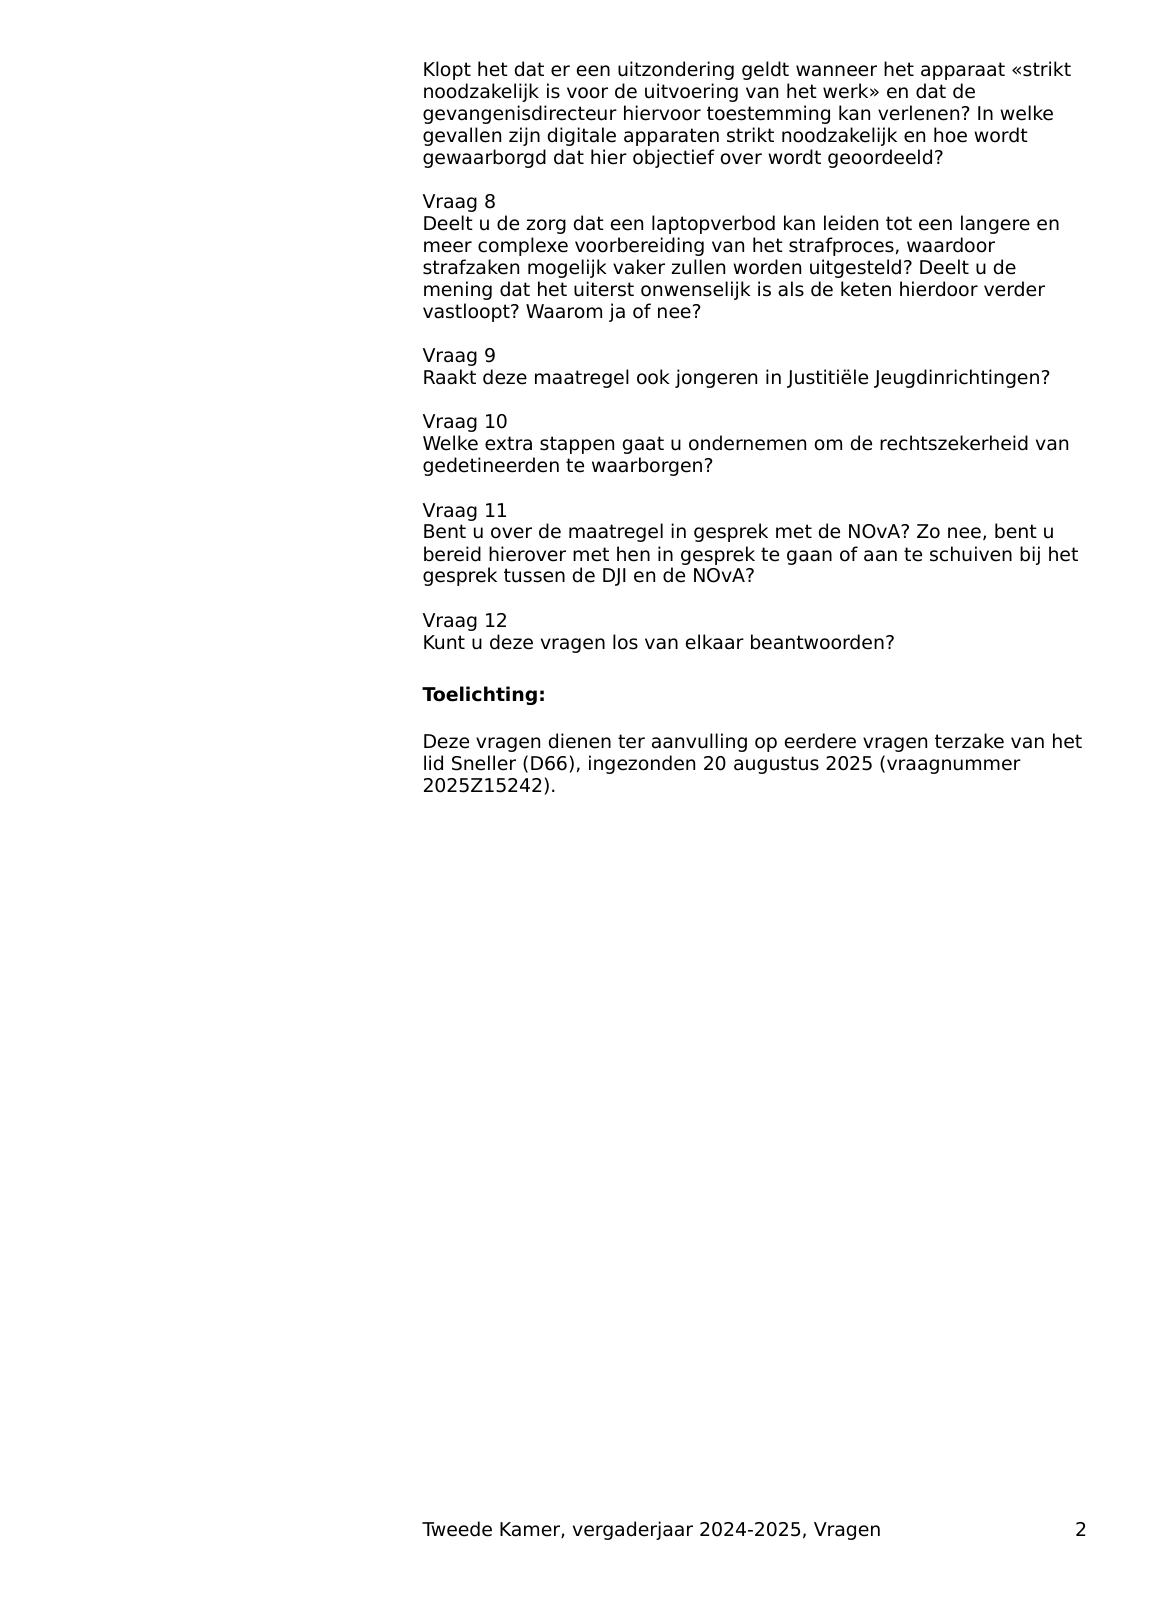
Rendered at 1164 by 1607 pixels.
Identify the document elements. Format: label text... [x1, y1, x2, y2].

text Bent u over de maatregel in gesprek met de NOvA? Zo nee, bent u bereid hierover met hen in gesprek te gaan of aan te schuiven bij het gesprek tussen de DJI en de NOvA? [422, 521, 1087, 587]
text Raakt deze maatregel ook jongeren in Justitiële Jeugdinrichtingen? [422, 367, 1087, 389]
text Vraag 8 [422, 191, 1087, 213]
text Welke extra stappen gaat u ondernemen om de rechtszekerheid van gedetineerden te waarborgen? [422, 433, 1087, 477]
text Kunt u deze vragen los van elkaar beantwoorden? [422, 632, 1087, 653]
subtitle Toelichting: [422, 683, 1087, 706]
text Klopt het dat er een uitzondering geldt wanneer het apparaat «strikt noodzakelijk is voor de uitvoering van het werk» en dat de gevangenisdirecteur hiervoor toestemming kan verlenen? In welke gevallen zijn digitale apparaten strikt noodzakelijk en hoe wordt gewaarborgd dat hier objectief over wordt geoordeeld? [422, 59, 1087, 169]
text Vraag 9 [422, 345, 1087, 367]
text Vraag 12 [422, 609, 1087, 632]
text Vraag 11 [422, 499, 1087, 521]
text Deelt u de zorg dat een laptopverbod kan leiden tot een langere en meer complexe voorbereiding van het strafproces, waardoor strafzaken mogelijk vaker zullen worden uitgesteld? Deelt u de mening dat het uiterst onwenselijk is als de keten hierdoor verder vastloopt? Waarom ja of nee? [422, 213, 1087, 323]
text Vraag 10 [422, 411, 1087, 433]
text Deze vragen dienen ter aanvulling op eerdere vragen terzake van het lid Sneller (D66), ingezonden 20 augustus 2025 (vraagnummer 2025Z15242). [422, 731, 1087, 796]
